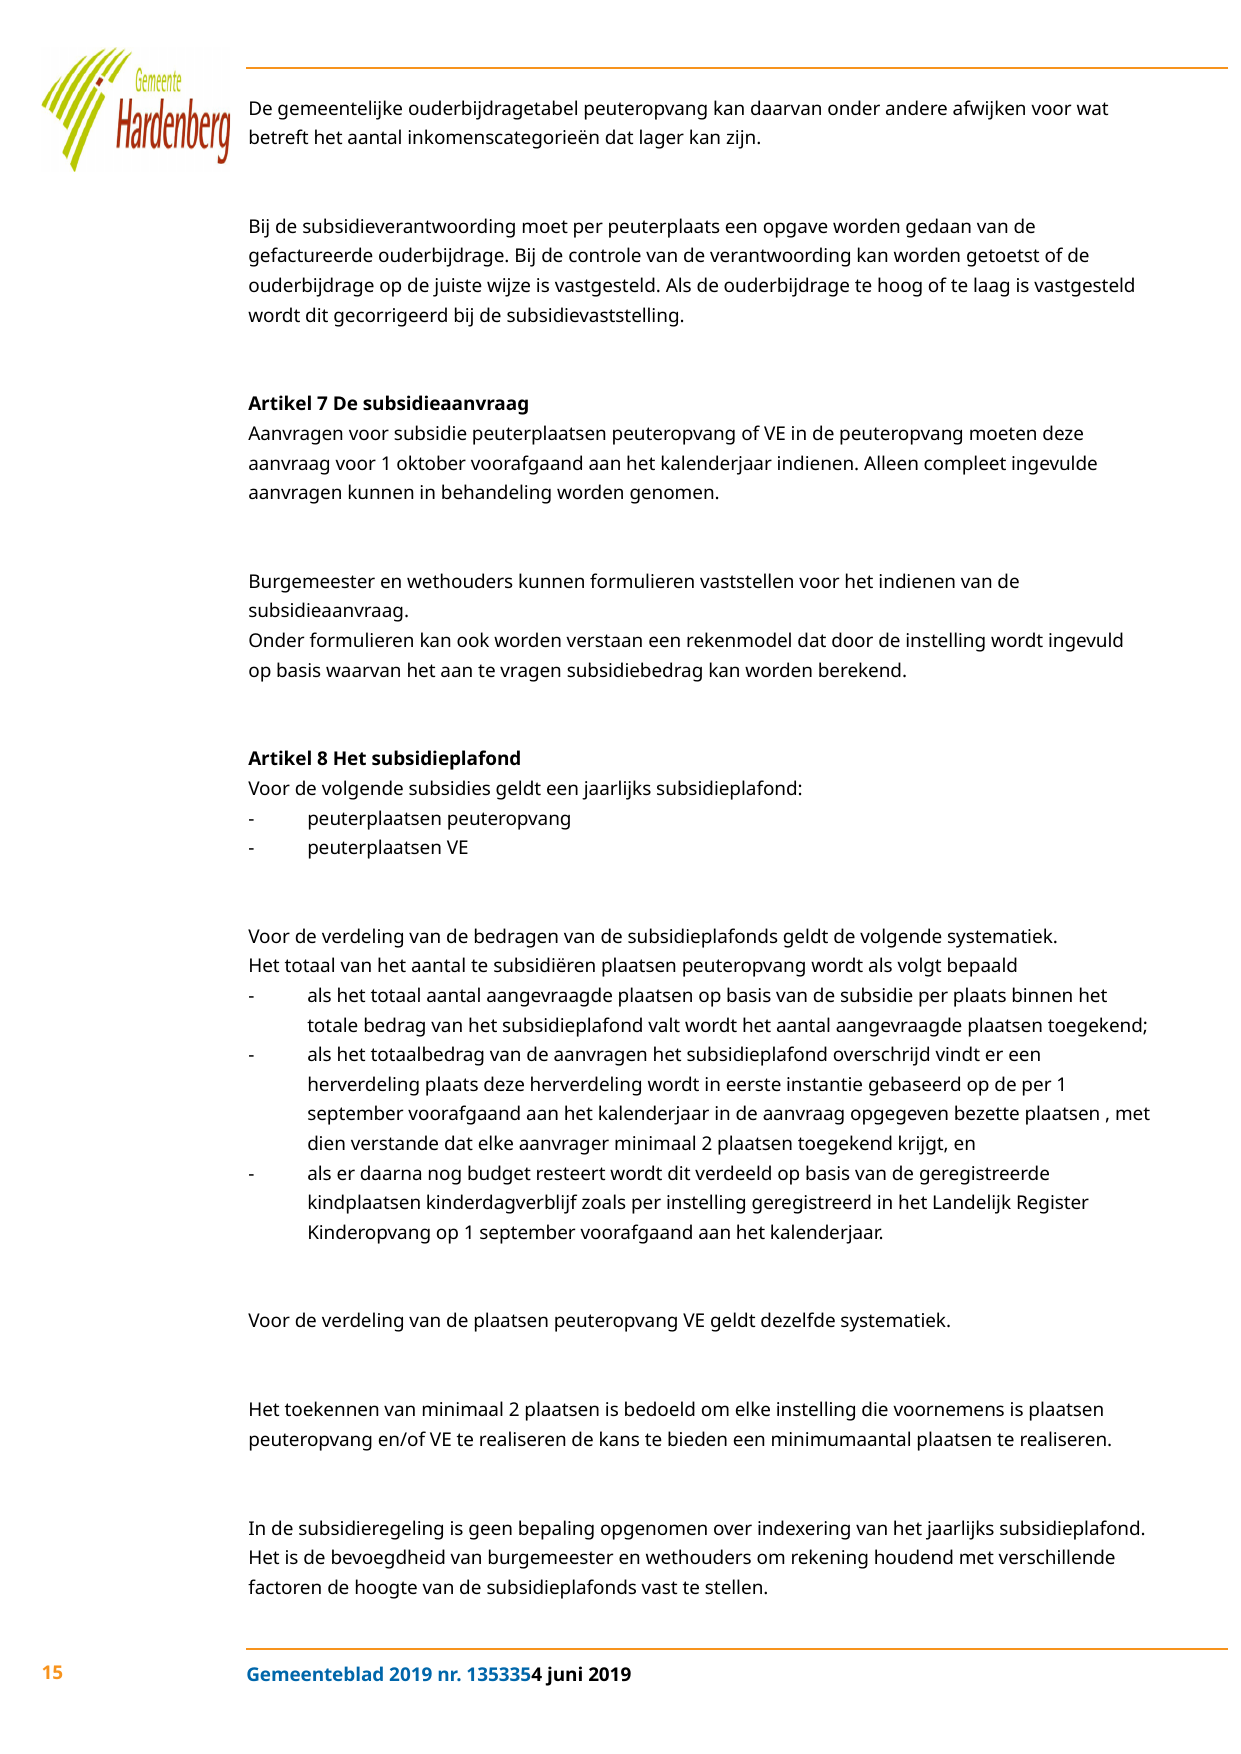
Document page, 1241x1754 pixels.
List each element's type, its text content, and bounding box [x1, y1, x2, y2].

text Voor de volgende subsidies geldt een jaarlijks subsidieplafond: [248, 775, 1152, 801]
list peuterplaatsen peuteropvang [248, 805, 1152, 831]
text Voor de verdeling van de plaatsen peuteropvang VE geldt dezelfde systematiek. [248, 1308, 1152, 1333]
text Burgemeester en wethouders kunnen formulieren vaststellen voor het indienen van de subsidieaanvraag. [248, 568, 1152, 623]
list peuterplaatsen VE [248, 834, 1152, 860]
text Bij de subsidieverantwoording moet per peuterplaats een opgave worden gedaan van de gefactureerde ouderbijdrage. Bij de controle van de verantwoording kan worden getoetst of de ouderbijdrage op de juiste wijze is vastgesteld. Als de ouderbijdrage te hoog of te laag is vastgesteld wordt dit gecorrigeerd bij de subsidievaststelling. [248, 213, 1152, 328]
text Artikel 7 De subsidieaanvraag [248, 391, 1152, 416]
list als er daarna nog budget resteert wordt dit verdeeld op basis van de geregistreerde kindplaatsen kinderdagverblijf zoals per instelling geregistreerd in het Landelijk Register Kinderopvang op 1 september voorafgaand aan het kalenderjaar. [248, 1160, 1152, 1245]
text Onder formulieren kan ook worden verstaan een rekenmodel dat door de instelling wordt ingevuld op basis waarvan het aan te vragen subsidiebedrag kan worden berekend. [248, 627, 1152, 683]
text Aanvragen voor subsidie peuterplaatsen peuteropvang of VE in de peuteropvang moeten deze aanvraag voor 1 oktober voorafgaand aan het kalenderjaar indienen. Alleen compleet ingevulde aanvragen kunnen in behandeling worden genomen. [248, 420, 1152, 505]
picture [41, 47, 231, 172]
text De gemeentelijke ouderbijdragetabel peuteropvang kan daarvan onder andere afwijken voor wat betreft het aantal inkomenscategorieën dat lager kan zijn. [248, 95, 1152, 150]
list als het totaal aantal aangevraagde plaatsen op basis van de subsidie per plaats binnen het totale bedrag van het subsidieplafond valt wordt het aantal aangevraagde plaatsen toegekend; [248, 982, 1152, 1038]
text Voor de verdeling van de bedragen van de subsidieplafonds geldt de volgende systematiek. [248, 923, 1152, 949]
text In de subsidieregeling is geen bepaling opgenomen over indexering van het jaarlijks subsidieplafond. Het is de bevoegdheid van burgemeester en wethouders om rekening houdend met verschillende factoren de hoogte van de subsidieplafonds vast te stellen. [248, 1515, 1152, 1600]
list als het totaalbedrag van de aanvragen het subsidieplafond overschrijd vindt er een herverdeling plaats deze herverdeling wordt in eerste instantie gebaseerd op de per 1 september voorafgaand aan het kalenderjaar in de aanvraag opgegeven bezette plaatsen , met dien verstande dat elke aanvrager minimaal 2 plaatsen toegekend krijgt, en [248, 1041, 1152, 1156]
text Artikel 8 Het subsidieplafond [248, 746, 1152, 771]
text Het totaal van het aantal te subsidiëren plaatsen peuteropvang wordt als volgt bepaald [248, 953, 1152, 978]
text Het toekennen van minimaal 2 plaatsen is bedoeld om elke instelling die voornemens is plaatsen peuteropvang en/of VE te realiseren de kans te bieden een minimumaantal plaatsen te realiseren. [248, 1396, 1152, 1452]
